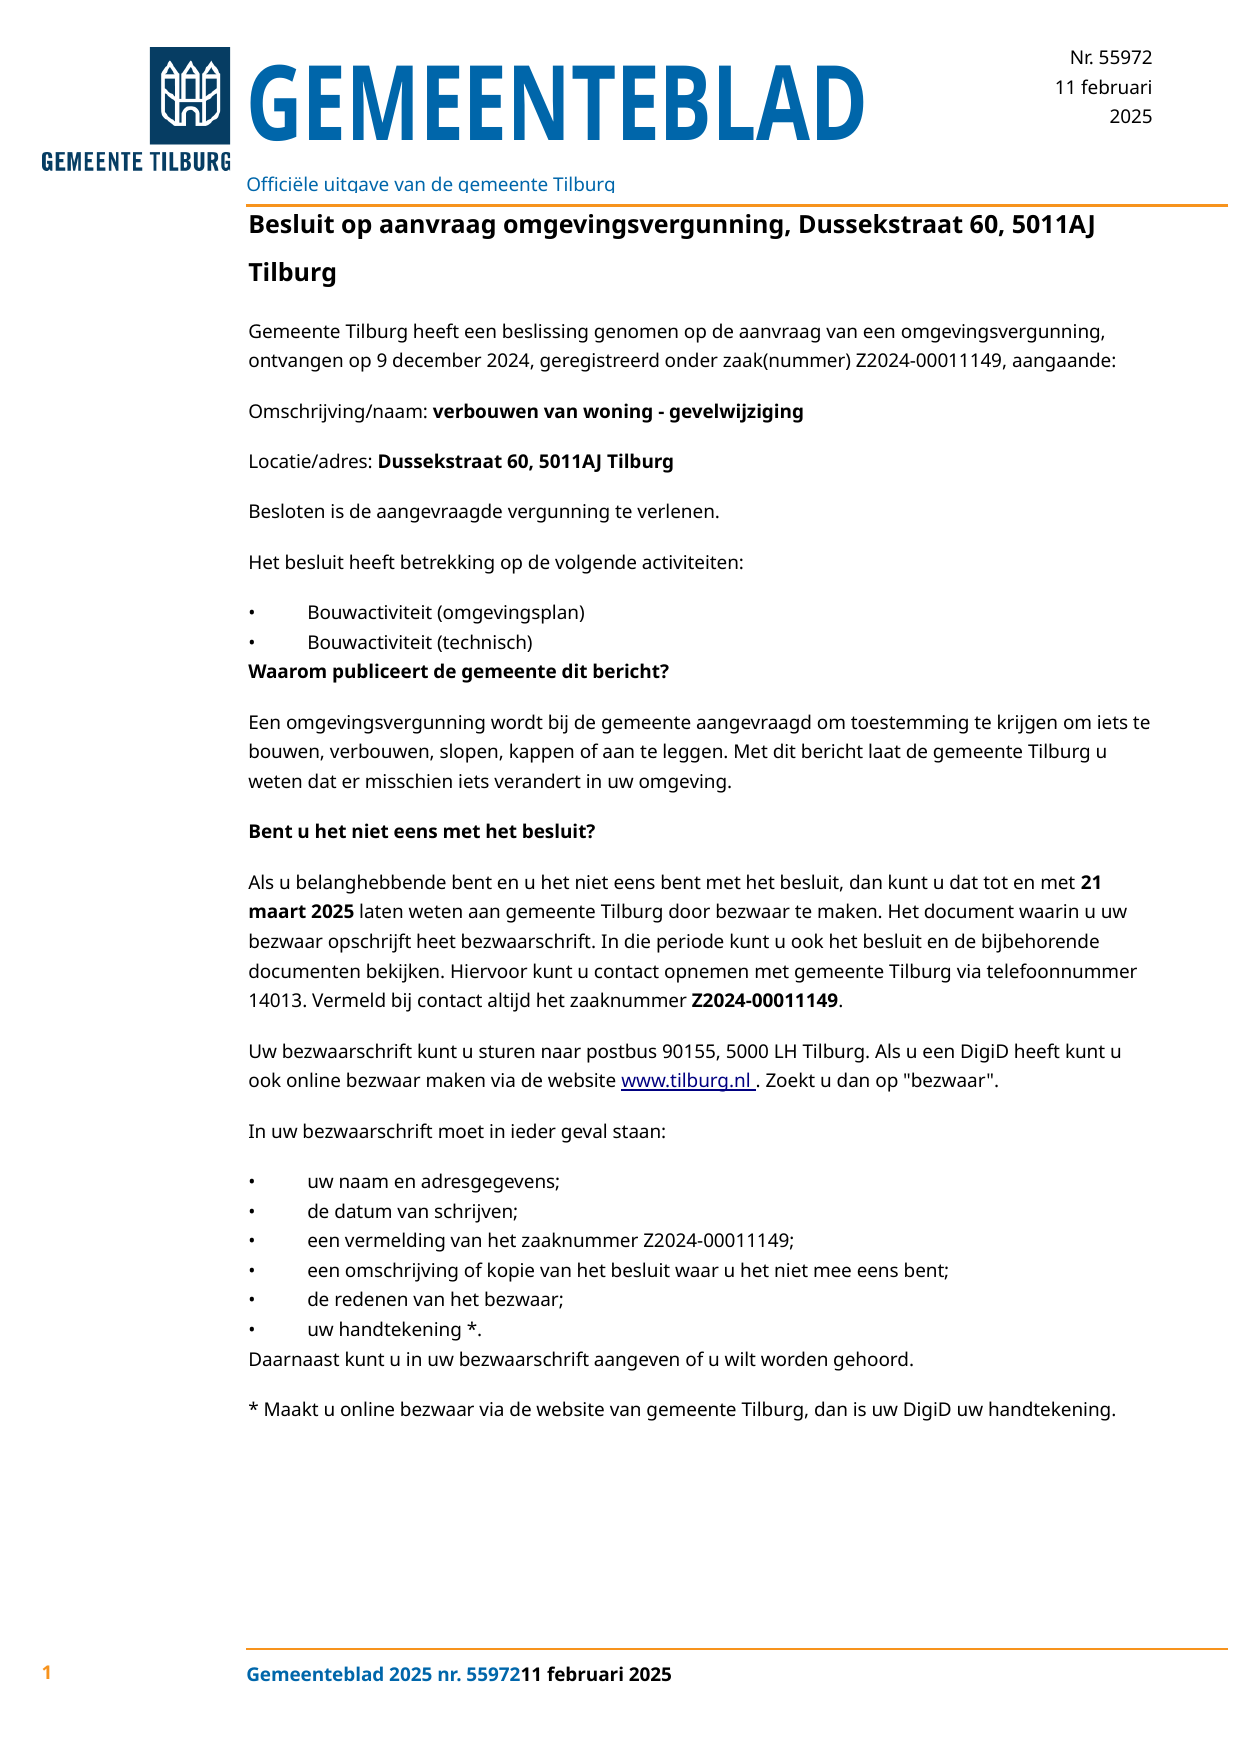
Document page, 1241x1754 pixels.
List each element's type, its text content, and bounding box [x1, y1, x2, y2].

list uw handtekening *. [248, 1316, 1152, 1342]
text Als u belanghebbende bent en u het niet eens bent met het besluit, dan kunt u dat tot en met 21 maart 2025 laten weten aan gemeente Tilburg door bezwaar te maken. Het document waarin u uw bezwaar opschrijft heet bezwaarschrift. In die periode kunt u ook het besluit en de bijbehorende documenten bekijken. Hiervoor kunt u contact opnemen met gemeente Tilburg via telefoonnummer 14013. Vermeld bij contact altijd het zaaknummer Z2024-00011149. [248, 869, 1152, 1013]
text Locatie/adres: Dussekstraat 60, 5011AJ Tilburg [248, 448, 1152, 474]
list Bouwactiviteit (omgevingsplan) [248, 599, 1152, 625]
text Gemeente Tilburg heeft een beslissing genomen op de aanvraag van een omgevingsvergunning, ontvangen op 9 december 2024, geregistreerd onder zaak(nummer) Z2024-00011149, aangaande: [248, 318, 1152, 373]
text Omschrijving/naam: verbouwen van woning - gevelwijziging [248, 398, 1152, 424]
text Besloten is de aangevraagde vergunning te verlenen. [248, 499, 1152, 524]
text Bent u het niet eens met het besluit? [248, 819, 1152, 844]
list Bouwactiviteit (technisch) [248, 629, 1152, 655]
text In uw bezwaarschrift moet in ieder geval staan: [248, 1118, 1152, 1144]
list de redenen van het bezwaar; [248, 1287, 1152, 1312]
list een vermelding van het zaaknummer Z2024-00011149; [248, 1227, 1152, 1253]
text Waarom publiceert de gemeente dit bericht? [248, 659, 1152, 684]
text Een omgevingsvergunning wordt bij de gemeente aangevraagd om toestemming te krijgen om iets te bouwen, verbouwen, slopen, kappen of aan te leggen. Met dit bericht laat de gemeente Tilburg u weten dat er misschien iets verandert in uw omgeving. [248, 709, 1152, 794]
text * Maakt u online bezwaar via de website van gemeente Tilburg, dan is uw DigiD uw handtekening. [248, 1396, 1152, 1422]
list uw naam en adresgegevens; [248, 1168, 1152, 1194]
text Het besluit heeft betrekking op de volgende activiteiten: [248, 549, 1152, 575]
picture [41, 47, 231, 172]
list de datum van schrijven; [248, 1198, 1152, 1224]
list een omschrijving of kopie van het besluit waar u het niet mee eens bent; [248, 1257, 1152, 1283]
text Uw bezwaarschrift kunt u sturen naar postbus 90155, 5000 LH Tilburg. Als u een DigiD heeft kunt u ook online bezwaar maken via de website www.tilburg.nl . Zoekt u dan op "bezwaar". [248, 1038, 1152, 1093]
text Besluit op aanvraag omgevingsvergunning, Dussekstraat 60, 5011AJ Tilburg [248, 207, 1152, 288]
text Daarnaast kunt u in uw bezwaarschrift aangeven of u wilt worden gehoord. [248, 1346, 1152, 1372]
